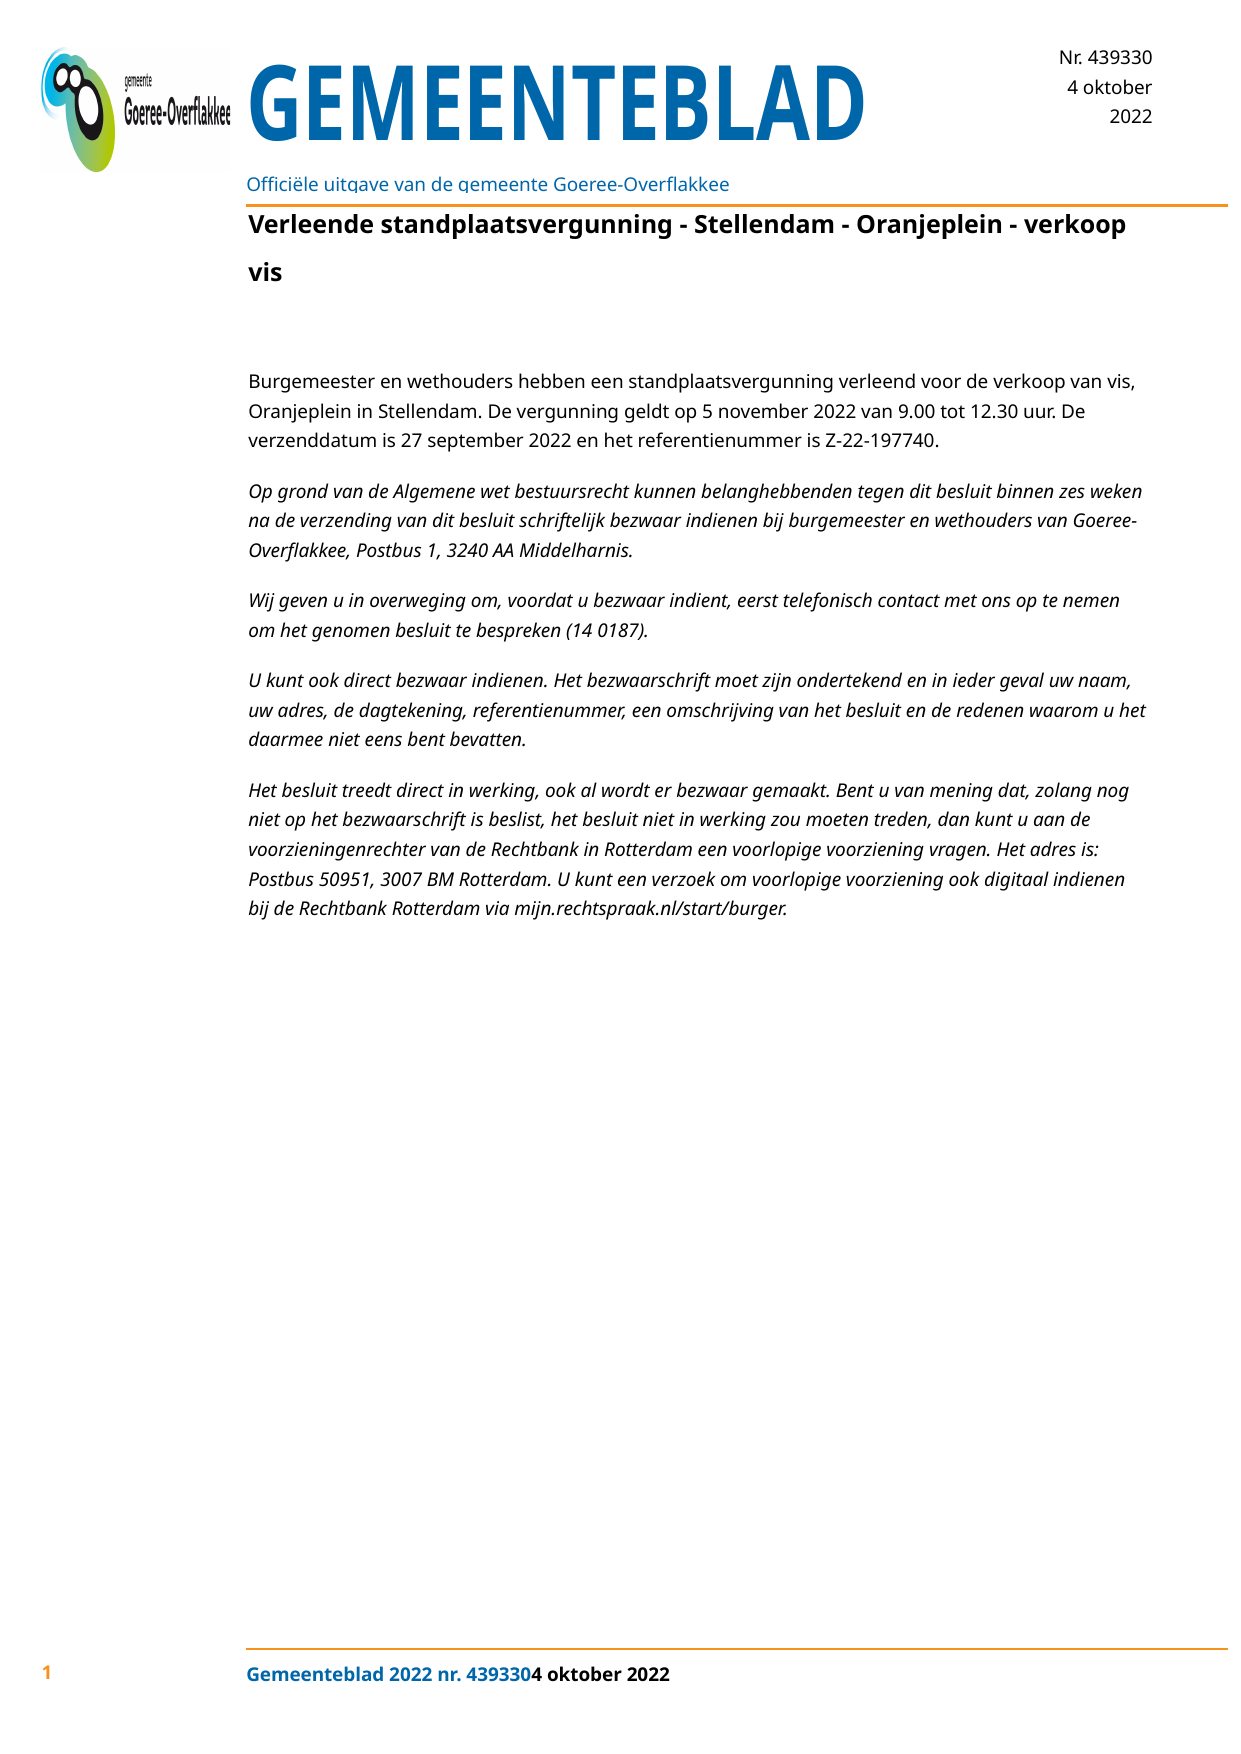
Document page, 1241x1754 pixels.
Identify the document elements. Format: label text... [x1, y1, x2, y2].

text Burgemeester en wethouders hebben een standplaatsvergunning verleend voor de verkoop van vis, Oranjeplein in Stellendam. De vergunning geldt op 5 november 2022 van 9.00 tot 12.30 uur. De verzenddatum is 27 september 2022 en het referentienummer is Z-22-197740. [248, 368, 1152, 453]
text Op grond van de Algemene wet bestuursrecht kunnen belanghebbenden tegen dit besluit binnen zes weken na de verzending van dit besluit schriftelijk bezwaar indienen bij burgemeester en wethouders van Goeree-Overflakkee, Postbus 1, 3240 AA Middelharnis. [248, 478, 1152, 563]
text U kunt ook direct bezwaar indienen. Het bezwaarschrift moet zijn ondertekend en in ieder geval uw naam, uw adres, de dagtekening, referentienummer, een omschrijving van het besluit en de redenen waarom u het daarmee niet eens bent bevatten. [248, 667, 1152, 752]
text Het besluit treedt direct in werking, ook al wordt er bezwaar gemaakt. Bent u van mening dat, zolang nog niet op het bezwaarschrift is beslist, het besluit niet in werking zou moeten treden, dan kunt u aan de voorzieningenrechter van de Rechtbank in Rotterdam een voorlopige voorziening vragen. Het adres is: Postbus 50951, 3007 BM Rotterdam. U kunt een verzoek om voorlopige voorziening ook digitaal indienen bij de Rechtbank Rotterdam via mijn.rechtspraak.nl/start/burger. [248, 777, 1152, 921]
text Wij geven u in overweging om, voordat u bezwaar indient, eerst telefonisch contact met ons op te nemen om het genomen besluit te bespreken (14 0187). [248, 587, 1152, 643]
text Verleende standplaatsvergunning - Stellendam - Oranjeplein - verkoop vis [248, 207, 1152, 288]
picture [41, 47, 231, 172]
